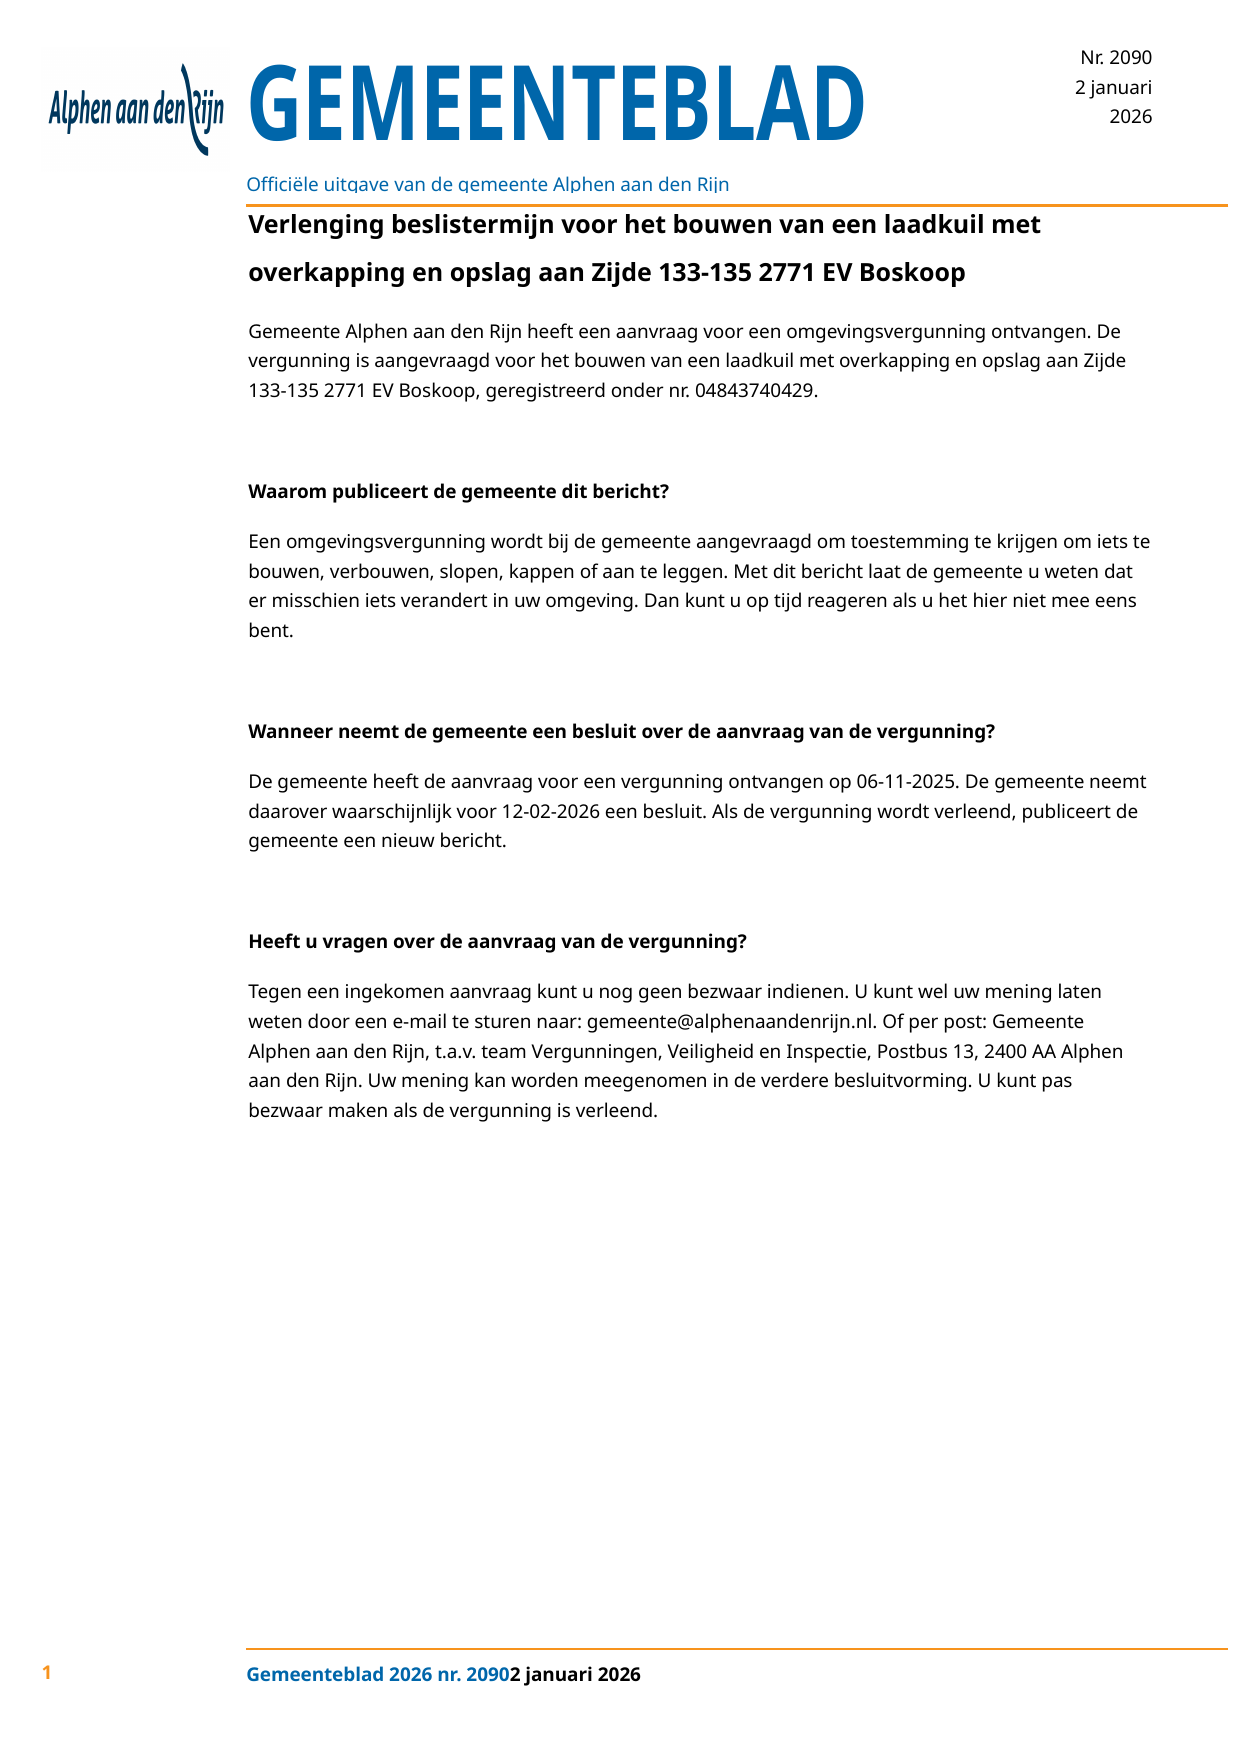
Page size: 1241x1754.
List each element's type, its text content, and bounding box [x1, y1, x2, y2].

text Tegen een ingekomen aanvraag kunt u nog geen bezwaar indienen. U kunt wel uw mening laten weten door een e-mail te sturen naar: gemeente@alphenaandenrijn.nl. Of per post: Gemeente Alphen aan den Rijn, t.a.v. team Vergunningen, Veiligheid en Inspectie, Postbus 13, 2400 AA Alphen aan den Rijn. Uw mening kan worden meegenomen in de verdere besluitvorming. U kunt pas bezwaar maken als de vergunning is verleend. [248, 979, 1152, 1123]
text Gemeente Alphen aan den Rijn heeft een aanvraag voor een omgevingsvergunning ontvangen. De vergunning is aangevraagd voor het bouwen van een laadkuil met overkapping en opslag aan Zijde 133-135 2771 EV Boskoop, geregistreerd onder nr. 04843740429. [248, 318, 1152, 403]
text De gemeente heeft de aanvraag voor een vergunning ontvangen op 06-11-2025. De gemeente neemt daarover waarschijnlijk voor 12-02-2026 een besluit. Als de vergunning wordt verleend, publiceert de gemeente een nieuw bericht. [248, 768, 1152, 853]
text Een omgevingsvergunning wordt bij de gemeente aangevraagd om toestemming te krijgen om iets te bouwen, verbouwen, slopen, kappen of aan te leggen. Met dit bericht laat de gemeente u weten dat er misschien iets verandert in uw omgeving. Dan kunt u op tijd reageren als u het hier niet mee eens bent. [248, 528, 1152, 643]
text Waarom publiceert de gemeente dit bericht? [248, 478, 1152, 504]
text Heeft u vragen over de aanvraag van de vergunning? [248, 928, 1152, 954]
picture [41, 47, 231, 172]
text Verlenging beslistermijn voor het bouwen van een laadkuil met overkapping en opslag aan Zijde 133-135 2771 EV Boskoop [248, 207, 1152, 288]
text Wanneer neemt de gemeente een besluit over de aanvraag van de vergunning? [248, 718, 1152, 744]
